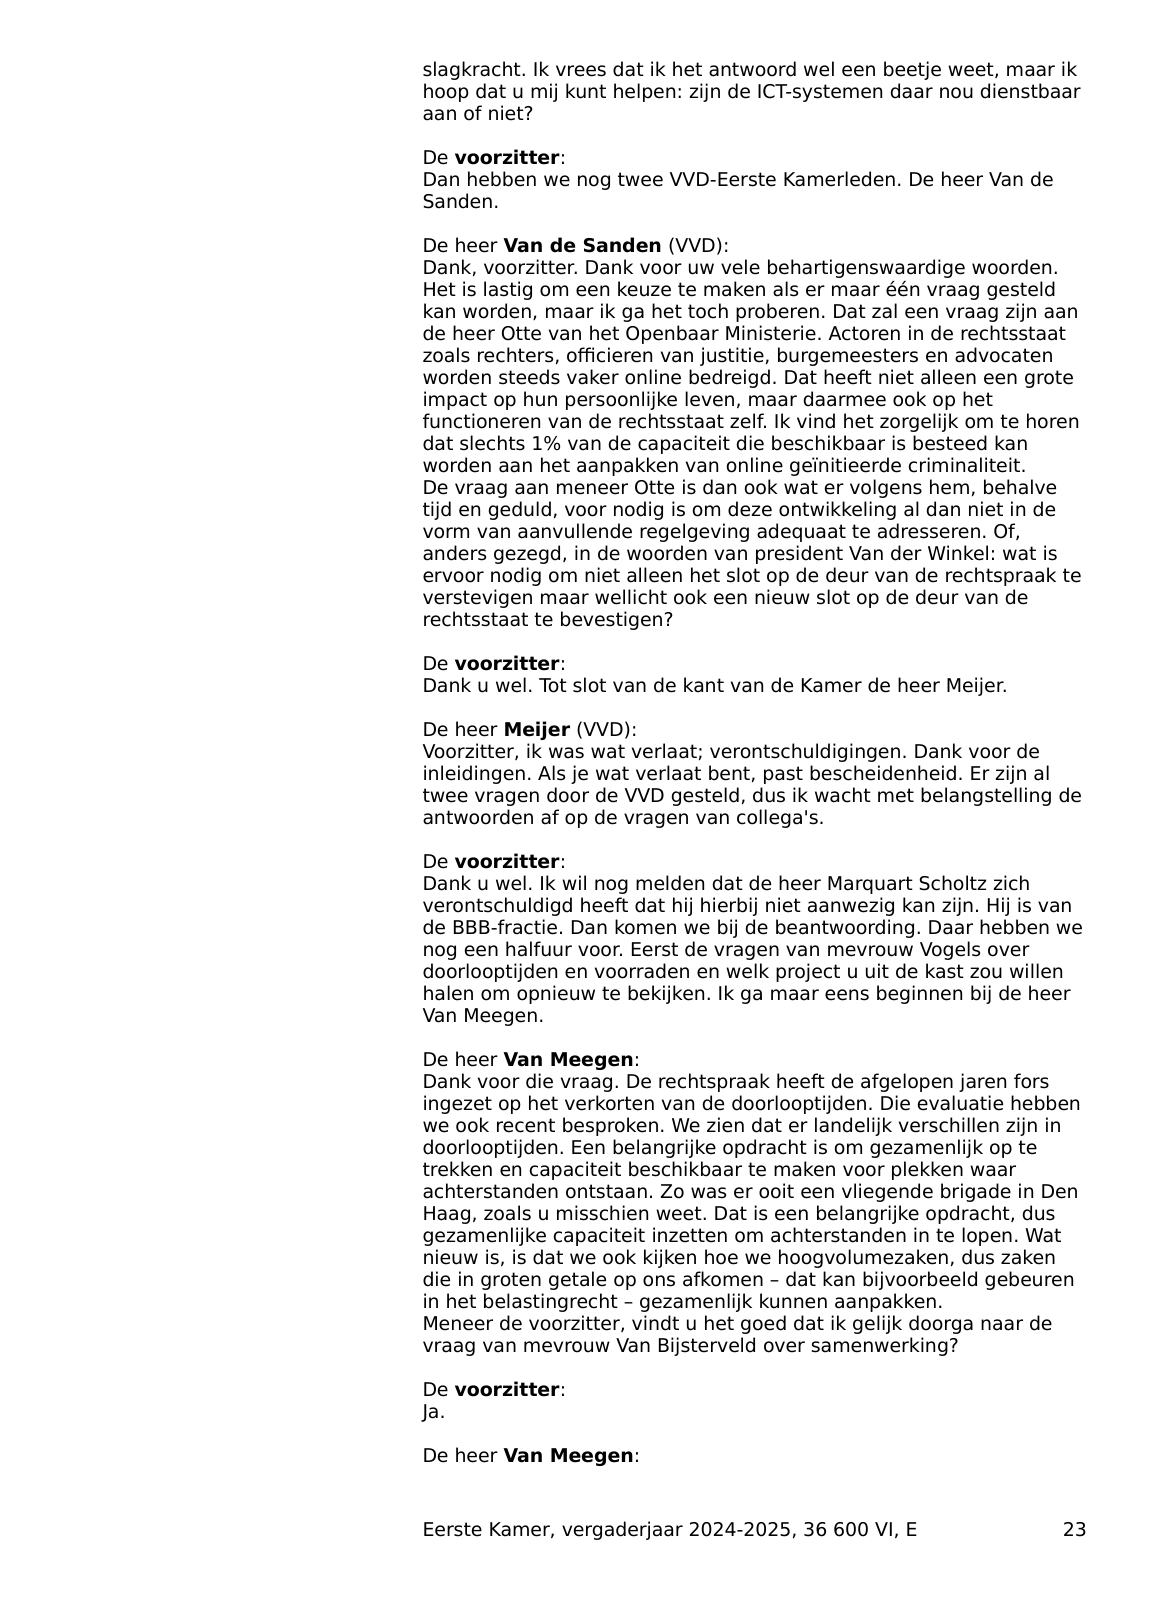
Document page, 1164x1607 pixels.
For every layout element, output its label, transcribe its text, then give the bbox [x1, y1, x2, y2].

text De voorzitter: [422, 653, 1087, 675]
text Dank u wel. Tot slot van de kant van de Kamer de heer Meijer. [422, 675, 1087, 697]
text Meneer de voorzitter, vindt u het goed dat ik gelijk doorga naar de vraag van mevrouw Van Bijsterveld over samenwerking? [422, 1313, 1087, 1357]
text Voorzitter, ik was wat verlaat; verontschuldigingen. Dank voor de inleidingen. Als je wat verlaat bent, past bescheidenheid. Er zijn al twee vragen door de VVD gesteld, dus ik wacht met belangstelling de antwoorden af op de vragen van collega's. [422, 741, 1087, 829]
text Dank, voorzitter. Dank voor uw vele behartigenswaardige woorden. Het is lastig om een keuze te maken als er maar één vraag gesteld kan worden, maar ik ga het toch proberen. Dat zal een vraag zijn aan de heer Otte van het Openbaar Ministerie. Actoren in de rechtsstaat zoals rechters, officieren van justitie, burgemeesters en advocaten worden steeds vaker online bedreigd. Dat heeft niet alleen een grote impact op hun persoonlijke leven, maar daarmee ook op het functioneren van de rechtsstaat zelf. Ik vind het zorgelijk om te horen dat slechts 1% van de capaciteit die beschikbaar is besteed kan worden aan het aanpakken van online geïnitieerde criminaliteit. [422, 257, 1087, 477]
text De heer Meijer (VVD): [422, 719, 1087, 741]
text De heer Van Meegen: [422, 1445, 1087, 1467]
text De heer Van de Sanden (VVD): [422, 235, 1087, 257]
text Dank voor die vraag. De rechtspraak heeft de afgelopen jaren fors ingezet op het verkorten van de doorlooptijden. Die evaluatie hebben we ook recent besproken. We zien dat er landelijk verschillen zijn in doorlooptijden. Een belangrijke opdracht is om gezamenlijk op te trekken en capaciteit beschikbaar te maken voor plekken waar achterstanden ontstaan. Zo was er ooit een vliegende brigade in Den Haag, zoals u misschien weet. Dat is een belangrijke opdracht, dus gezamenlijke capaciteit inzetten om achterstanden in te lopen. Wat nieuw is, is dat we ook kijken hoe we hoogvolumezaken, dus zaken die in groten getale op ons afkomen – dat kan bijvoorbeeld gebeuren in het belastingrecht – gezamenlijk kunnen aanpakken. [422, 1071, 1087, 1313]
text De vraag aan meneer Otte is dan ook wat er volgens hem, behalve tijd en geduld, voor nodig is om deze ontwikkeling al dan niet in de vorm van aanvullende regelgeving adequaat te adresseren. Of, anders gezegd, in de woorden van president Van der Winkel: wat is ervoor nodig om niet alleen het slot op de deur van de rechtspraak te verstevigen maar wellicht ook een nieuw slot op de deur van de rechtsstaat te bevestigen? [422, 477, 1087, 631]
text De voorzitter: [422, 1379, 1087, 1401]
text De voorzitter: [422, 147, 1087, 169]
text De heer Van Meegen: [422, 1049, 1087, 1071]
text De voorzitter: [422, 851, 1087, 873]
text slagkracht. Ik vrees dat ik het antwoord wel een beetje weet, maar ik hoop dat u mij kunt helpen: zijn de ICT-systemen daar nou dienstbaar aan of niet? [422, 59, 1087, 125]
text Dan hebben we nog twee VVD-Eerste Kamerleden. De heer Van de Sanden. [422, 169, 1087, 213]
text Ja. [422, 1401, 1087, 1423]
text Dank u wel. Ik wil nog melden dat de heer Marquart Scholtz zich verontschuldigd heeft dat hij hierbij niet aanwezig kan zijn. Hij is van de BBB-fractie. Dan komen we bij de beantwoording. Daar hebben we nog een halfuur voor. Eerst de vragen van mevrouw Vogels over doorlooptijden en voorraden en welk project u uit de kast zou willen halen om opnieuw te bekijken. Ik ga maar eens beginnen bij de heer Van Meegen. [422, 873, 1087, 1027]
